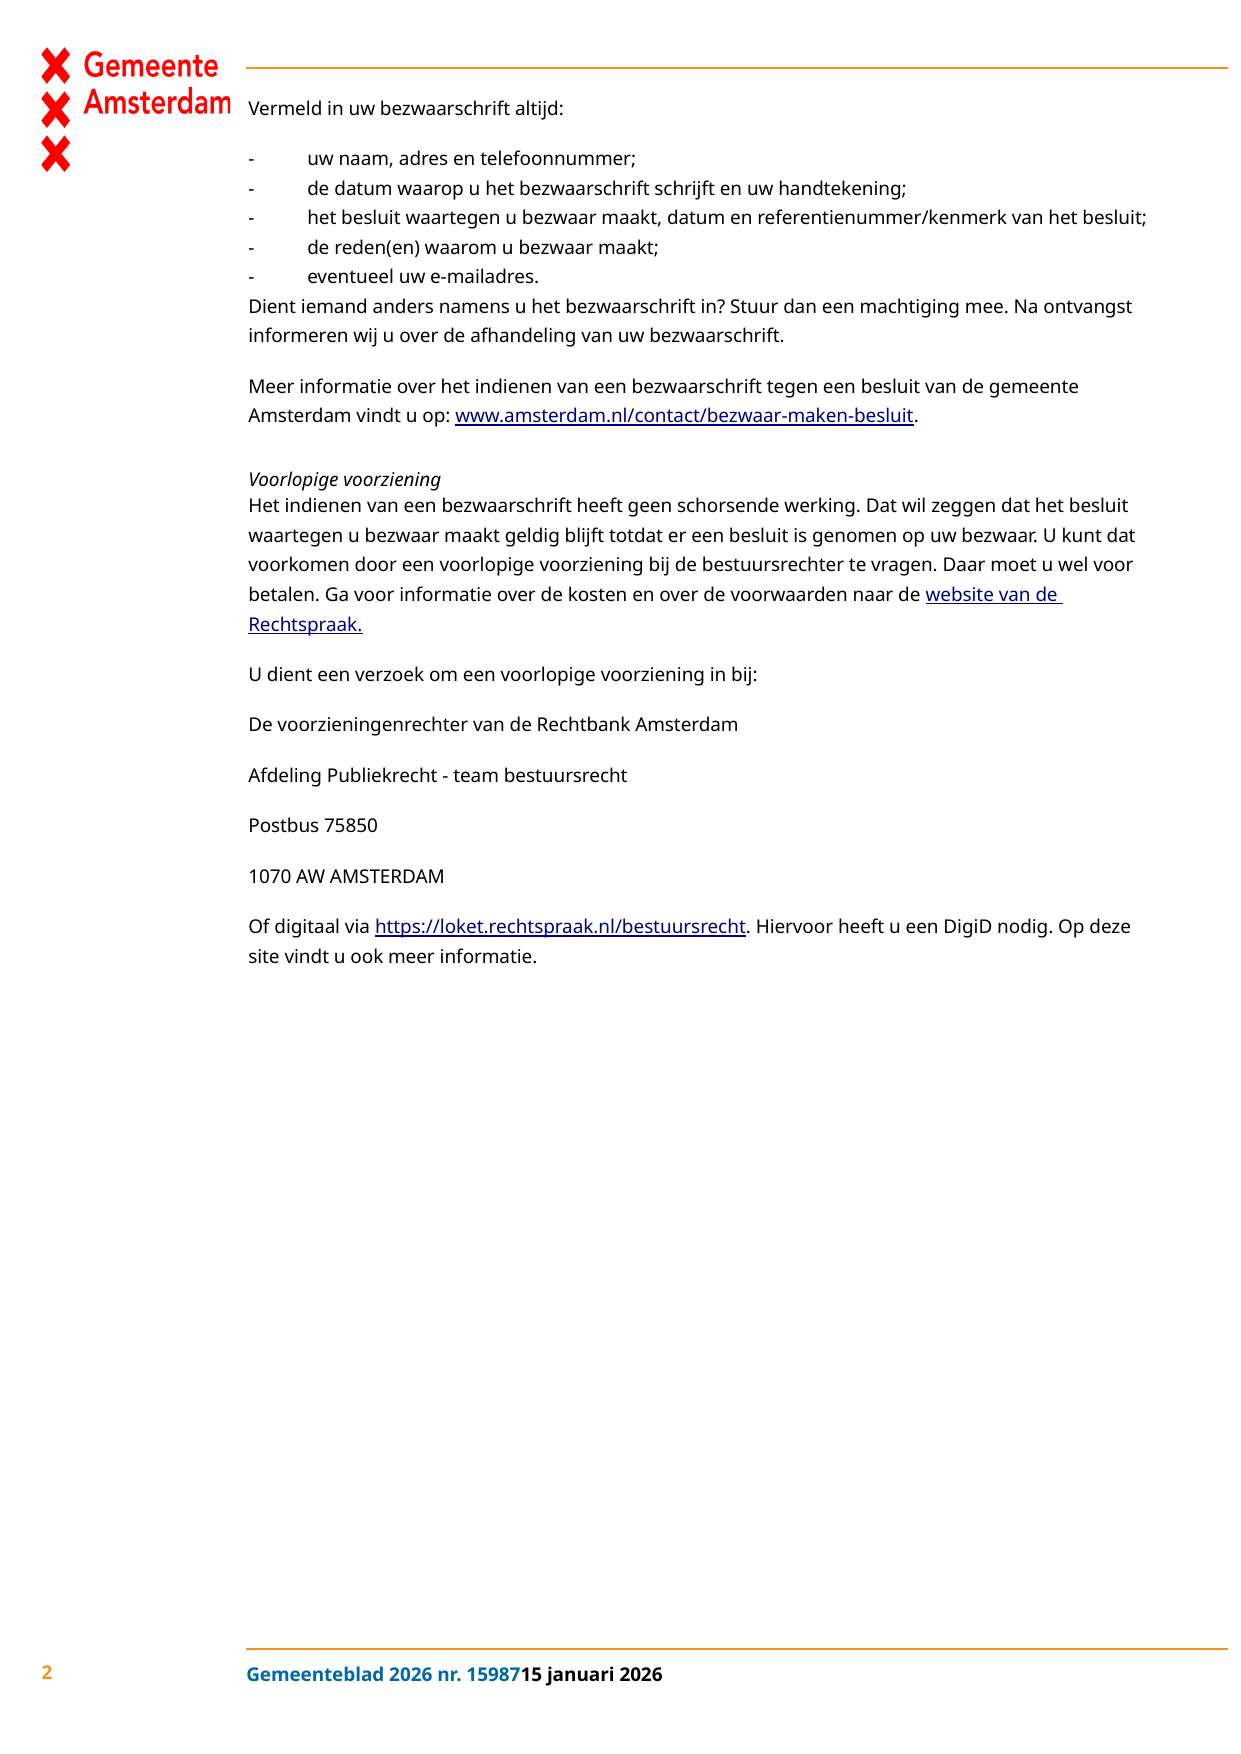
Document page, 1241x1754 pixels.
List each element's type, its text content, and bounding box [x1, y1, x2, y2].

list uw naam, adres en telefoonnummer; [248, 145, 1152, 171]
text Het indienen van een bezwaarschrift heeft geen schorsende werking. Dat wil zeggen dat het besluit waartegen u bezwaar maakt geldig blijft totdat er een besluit is genomen op uw bezwaar. U kunt dat voorkomen door een voorlopige voorziening bij de bestuursrechter te vragen. Daar moet u wel voor betalen. Ga voor informatie over de kosten en over de voorwaarden naar de website van de Rechtspraak. [248, 492, 1152, 636]
text U dient een verzoek om een voorlopige voorziening in bij: [248, 661, 1152, 687]
text Voorlopige voorziening [248, 467, 1152, 492]
list eventueel uw e-mailadres. [248, 263, 1152, 289]
list het besluit waartegen u bezwaar maakt, datum en referentienummer/kenmerk van het besluit; [248, 204, 1152, 230]
text Afdeling Publiekrecht - team bestuursrecht [248, 762, 1152, 788]
text Postbus 75850 [248, 812, 1152, 838]
text Meer informatie over het indienen van een bezwaarschrift tegen een besluit van de gemeente Amsterdam vindt u op: www.amsterdam.nl/contact/bezwaar-maken-besluit. [248, 373, 1152, 428]
list de reden(en) waarom u bezwaar maakt; [248, 234, 1152, 260]
text Of digitaal via https://loket.rechtspraak.nl/bestuursrecht. Hiervoor heeft u een DigiD nodig. Op deze site vindt u ook meer informatie. [248, 913, 1152, 968]
text 1070 AW AMSTERDAM [248, 863, 1152, 888]
text De voorzieningenrechter van de Rechtbank Amsterdam [248, 712, 1152, 737]
list de datum waarop u het bezwaarschrift schrijft en uw handtekening; [248, 175, 1152, 201]
text Dient iemand anders namens u het bezwaarschrift in? Stuur dan een machtiging mee. Na ontvangst informeren wij u over de afhandeling van uw bezwaarschrift. [248, 293, 1152, 348]
picture [41, 47, 231, 172]
text Vermeld in uw bezwaarschrift altijd: [248, 95, 1152, 121]
